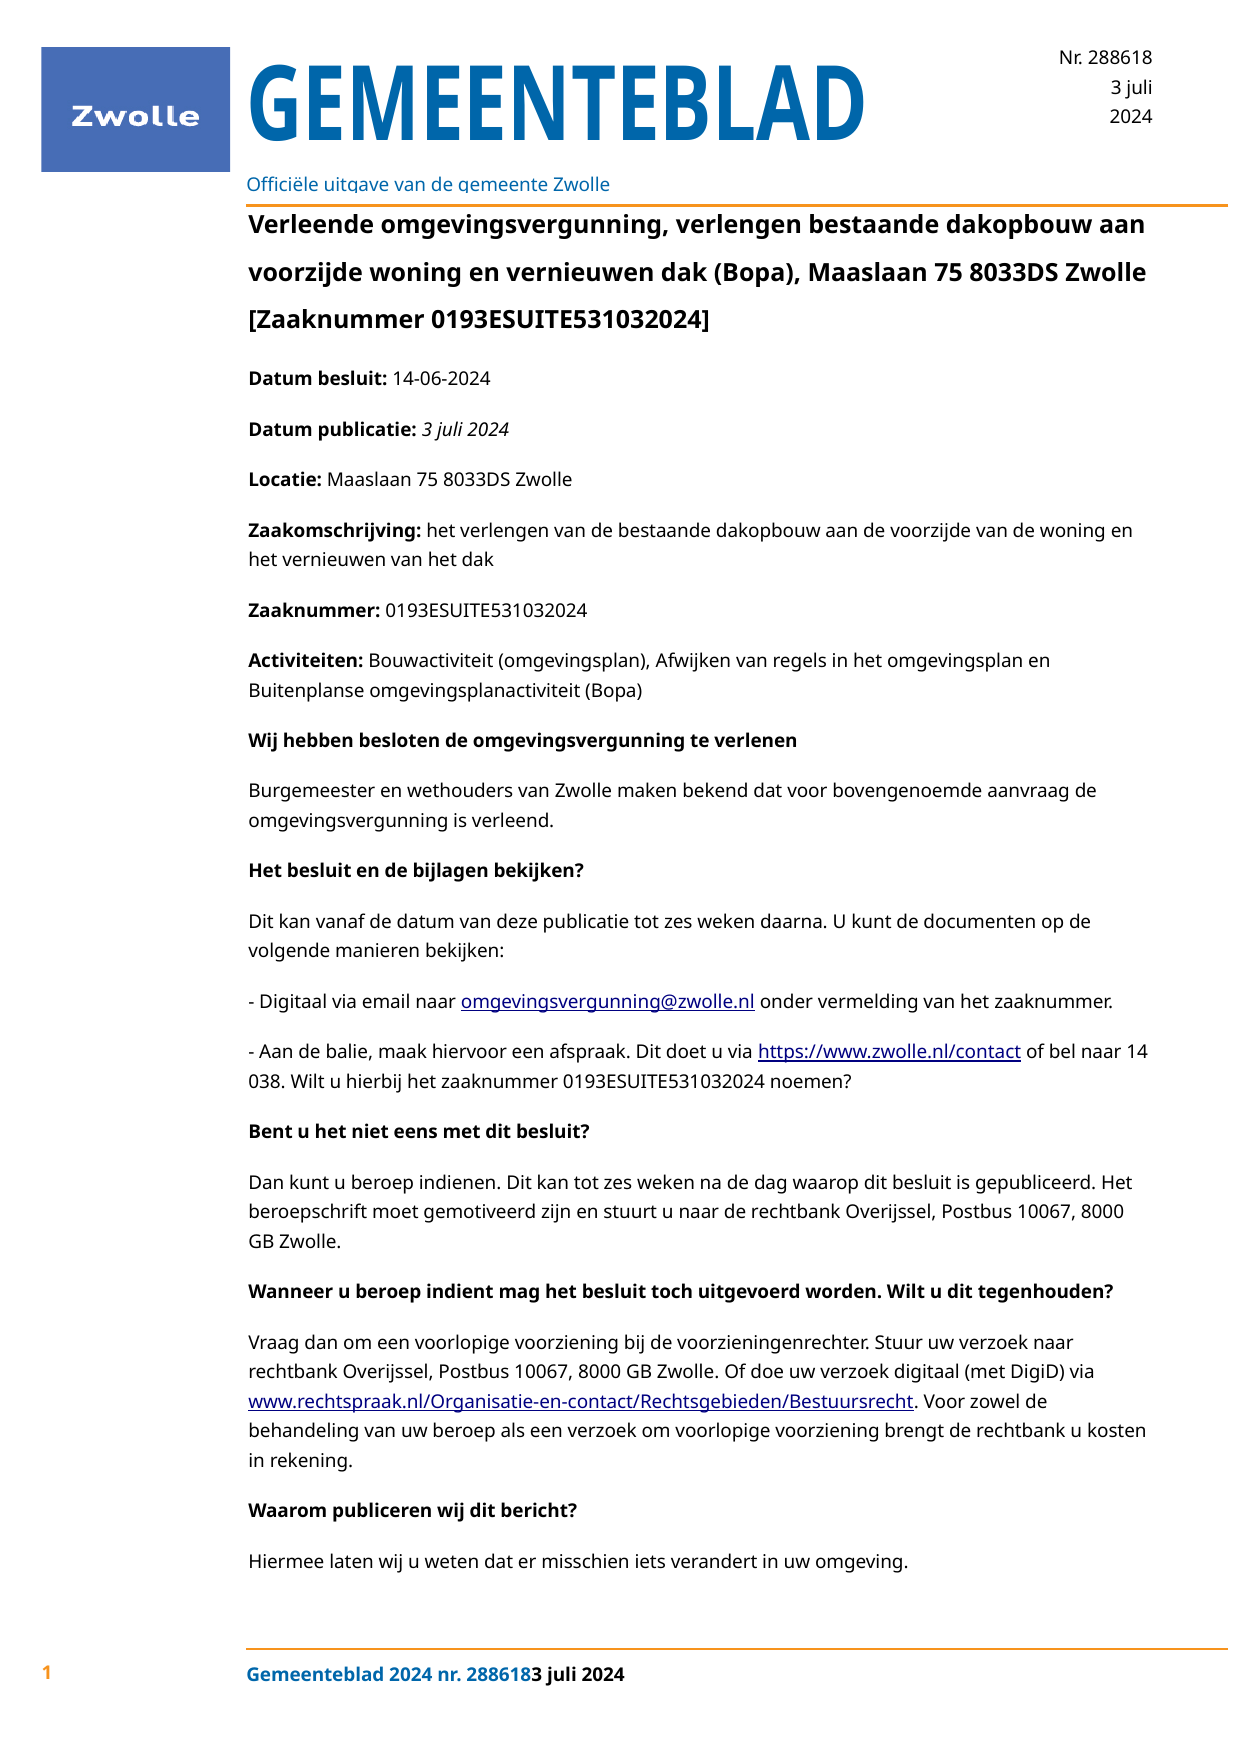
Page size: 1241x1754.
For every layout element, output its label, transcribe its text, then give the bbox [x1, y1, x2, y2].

text Bent u het niet eens met dit besluit? [248, 1118, 1152, 1144]
text Vraag dan om een voorlopige voorziening bij de voorzieningenrechter. Stuur uw verzoek naar rechtbank Overijssel, Postbus 10067, 8000 GB Zwolle. Of doe uw verzoek digitaal (met DigiD) via www.rechtspraak.nl/Organisatie-en-contact/Rechtsgebieden/Bestuursrecht. Voor zowel de behandeling van uw beroep als een verzoek om voorlopige voorziening brengt de rechtbank u kosten in rekening. [248, 1329, 1152, 1473]
text - Aan de balie, maak hiervoor een afspraak. Dit doet u via https://www.zwolle.nl/contact of bel naar 14 038. Wilt u hierbij het zaaknummer 0193ESUITE531032024 noemen? [248, 1038, 1152, 1094]
text Datum publicatie: 3 juli 2024 [248, 416, 1152, 442]
text Dan kunt u beroep indienen. Dit kan tot zes weken na de dag waarop dit besluit is gepubliceerd. Het beroepschrift moet gemotiveerd zijn en stuurt u naar de rechtbank Overijssel, Postbus 10067, 8000 GB Zwolle. [248, 1169, 1152, 1254]
text Datum besluit: 14-06-2024 [248, 366, 1152, 391]
text Hiermee laten wij u weten dat er misschien iets verandert in uw omgeving. [248, 1548, 1152, 1574]
text Activiteiten: Bouwactiviteit (omgevingsplan), Afwijken van regels in het omgevingsplan en Buitenplanse omgevingsplanactiviteit (Bopa) [248, 647, 1152, 702]
text Het besluit en de bijlagen bekijken? [248, 858, 1152, 883]
text - Digitaal via email naar omgevingsvergunning@zwolle.nl onder vermelding van het zaaknummer. [248, 988, 1152, 1014]
text Wij hebben besloten de omgevingsvergunning te verlenen [248, 727, 1152, 753]
text Waarom publiceren wij dit bericht? [248, 1498, 1152, 1523]
text Wanneer u beroep indient mag het besluit toch uitgevoerd worden. Wilt u dit tegenhouden? [248, 1278, 1152, 1304]
text Dit kan vanaf de datum van deze publicatie tot zes weken daarna. U kunt de documenten op de volgende manieren bekijken: [248, 908, 1152, 963]
text Burgemeester en wethouders van Zwolle maken bekend dat voor bovengenoemde aanvraag de omgevingsvergunning is verleend. [248, 778, 1152, 833]
text Locatie: Maaslaan 75 8033DS Zwolle [248, 466, 1152, 492]
picture [41, 47, 231, 172]
text Zaaknummer: 0193ESUITE531032024 [248, 597, 1152, 622]
text Zaakomschrijving: het verlengen van de bestaande dakopbouw aan de voorzijde van de woning en het vernieuwen van het dak [248, 517, 1152, 572]
text Verleende omgevingsvergunning, verlengen bestaande dakopbouw aan voorzijde woning en vernieuwen dak (Bopa), Maaslaan 75 8033DS Zwolle [Zaaknummer 0193ESUITE531032024] [248, 207, 1152, 336]
